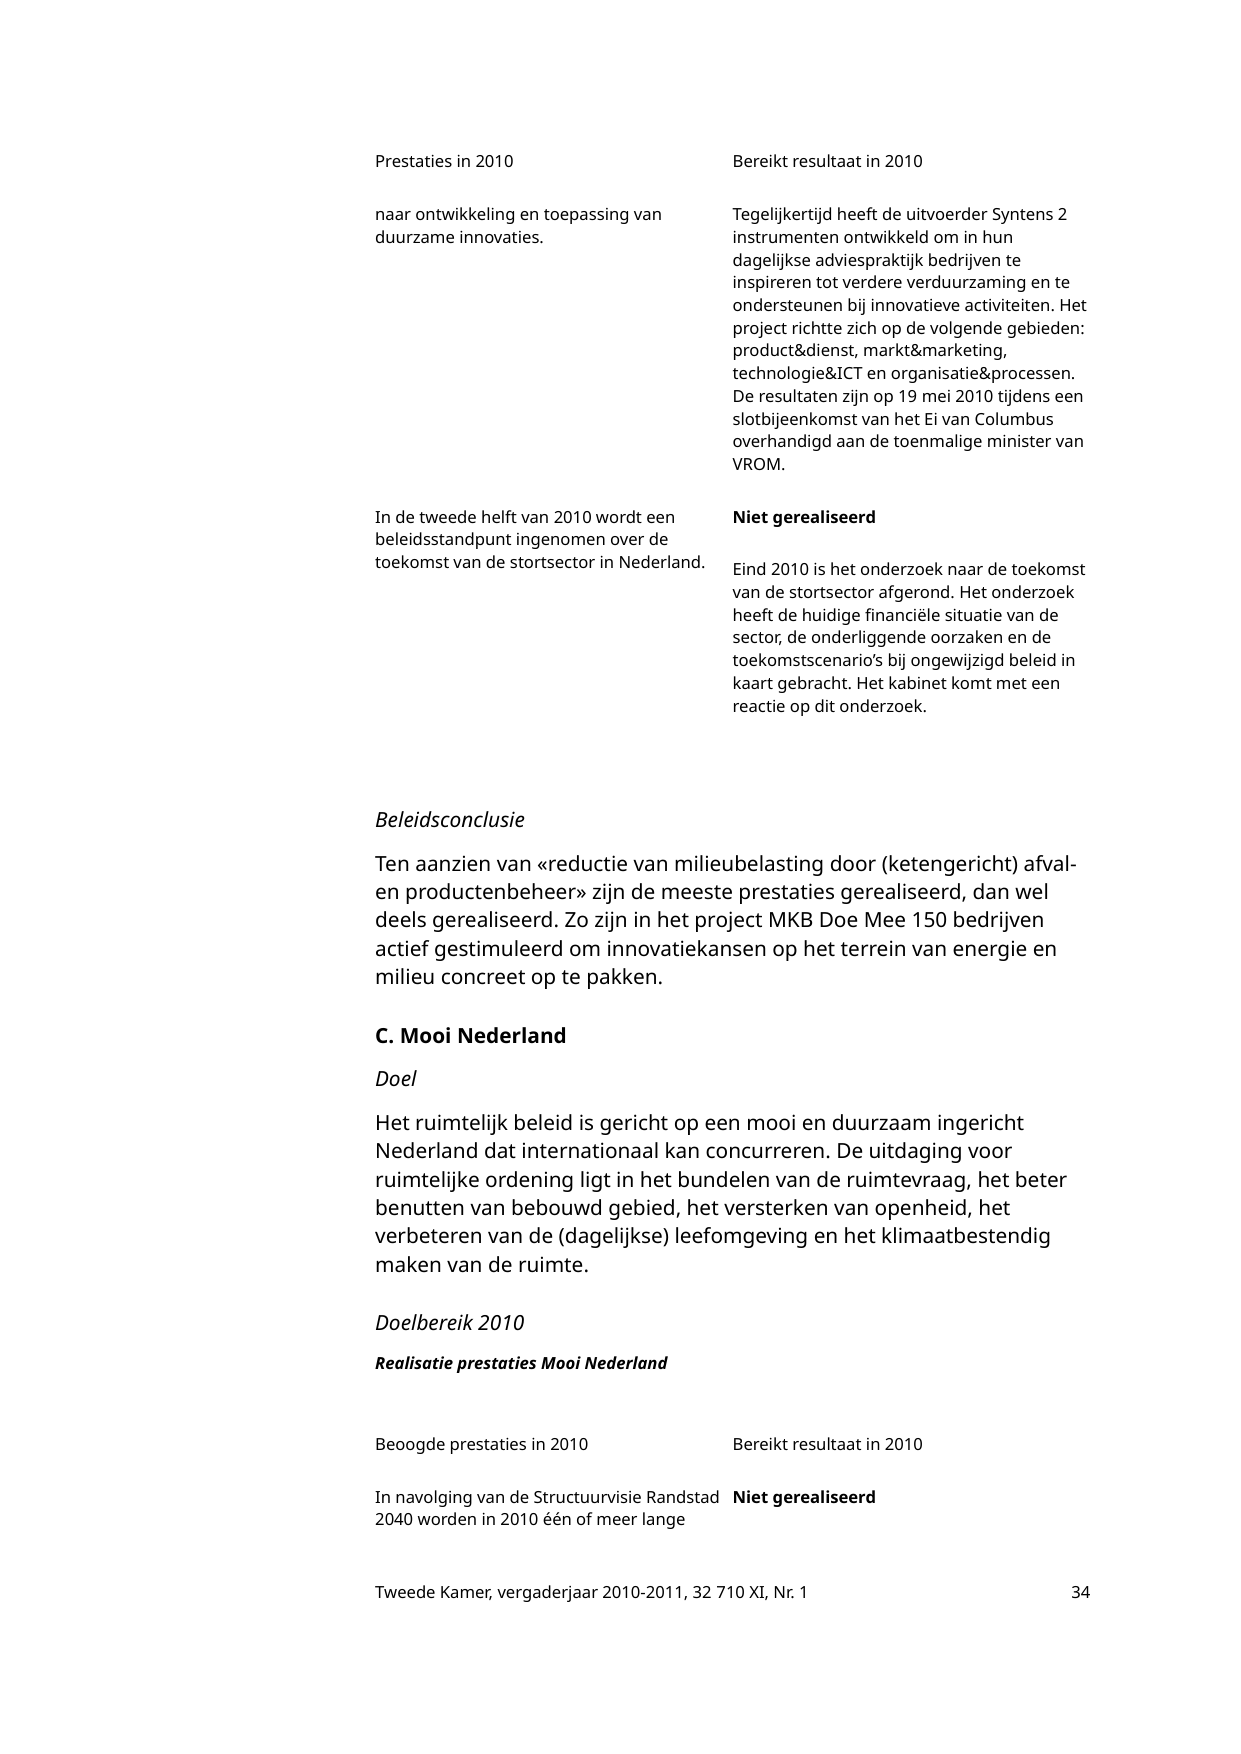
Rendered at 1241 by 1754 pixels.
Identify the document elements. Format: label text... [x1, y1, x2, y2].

table_cell In de tweede helft van 2010 wordt een beleidsstandpunt ingenomen over de toekomst van de stortsector in Nederland. [375, 505, 732, 747]
table_header Prestaties in 2010 [375, 150, 732, 203]
text Ten aanzien van «reductie van milieubelasting door (ketengericht) afval- en productenbeheer» zijn de meeste prestaties gerealiseerd, dan wel deels gerealiseerd. Zo zijn in het project MKB Doe Mee 150 bedrijven actief gestimuleerd om innovatiekansen op het terrein van energie en milieu concreet op te pakken. [375, 849, 1090, 991]
table_cell naar ontwikkeling en toepassing van duurzame innovaties. [375, 203, 732, 505]
text Het ruimtelijk beleid is gericht op een mooi en duurzaam ingericht Nederland dat internationaal kan concurreren. De uitdaging voor ruimtelijke ordening ligt in het bundelen van de ruimtevraag, het beter benutten van bebouwd gebied, het versterken van openheid, het verbeteren van de (dagelijkse) leefomgeving en het klimaatbestendig maken van de ruimte. [375, 1108, 1090, 1278]
text Beleidsconclusie [375, 805, 1090, 834]
table_cell In navolging van de Structuurvisie Randstad 2040 worden in 2010 één of meer lange [375, 1485, 732, 1531]
table_header Bereikt resultaat in 2010 [733, 1433, 1090, 1485]
table_cell Niet gerealiseerd Eind 2010 is het onderzoek naar de toekomst van de stortsector afgerond. Het onderzoek heeft de huidige financiële situatie van de sector, de onderliggende oorzaken en de toekomstscenario’s bij ongewijzigd beleid in kaart gebracht. Het kabinet komt met een reactie op dit onderzoek. [733, 505, 1090, 747]
text Doel [375, 1064, 1090, 1093]
text Realisatie prestaties Mooi Nederland [375, 1352, 1090, 1374]
table_header Bereikt resultaat in 2010 [733, 150, 1090, 203]
table_cell Niet gerealiseerd [733, 1485, 1090, 1531]
text Doelbereik 2010 [375, 1308, 1090, 1337]
table_cell Tegelijkertijd heeft de uitvoerder Syntens 2 instrumenten ontwikkeld om in hun dagelijkse adviespraktijk bedrijven te inspireren tot verdere verduurzaming en te ondersteunen bij innovatieve activiteiten. Het project richtte zich op de volgende gebieden: product&dienst, markt&marketing, technologie&ICT en organisatie&processen. De resultaten zijn op 19 mei 2010 tijdens een slotbijeenkomst van het Ei van Columbus overhandigd aan de toenmalige minister van VROM. [733, 203, 1090, 505]
table_header Beoogde prestaties in 2010 [375, 1433, 732, 1485]
text C. Mooi Nederland [375, 1021, 1090, 1049]
